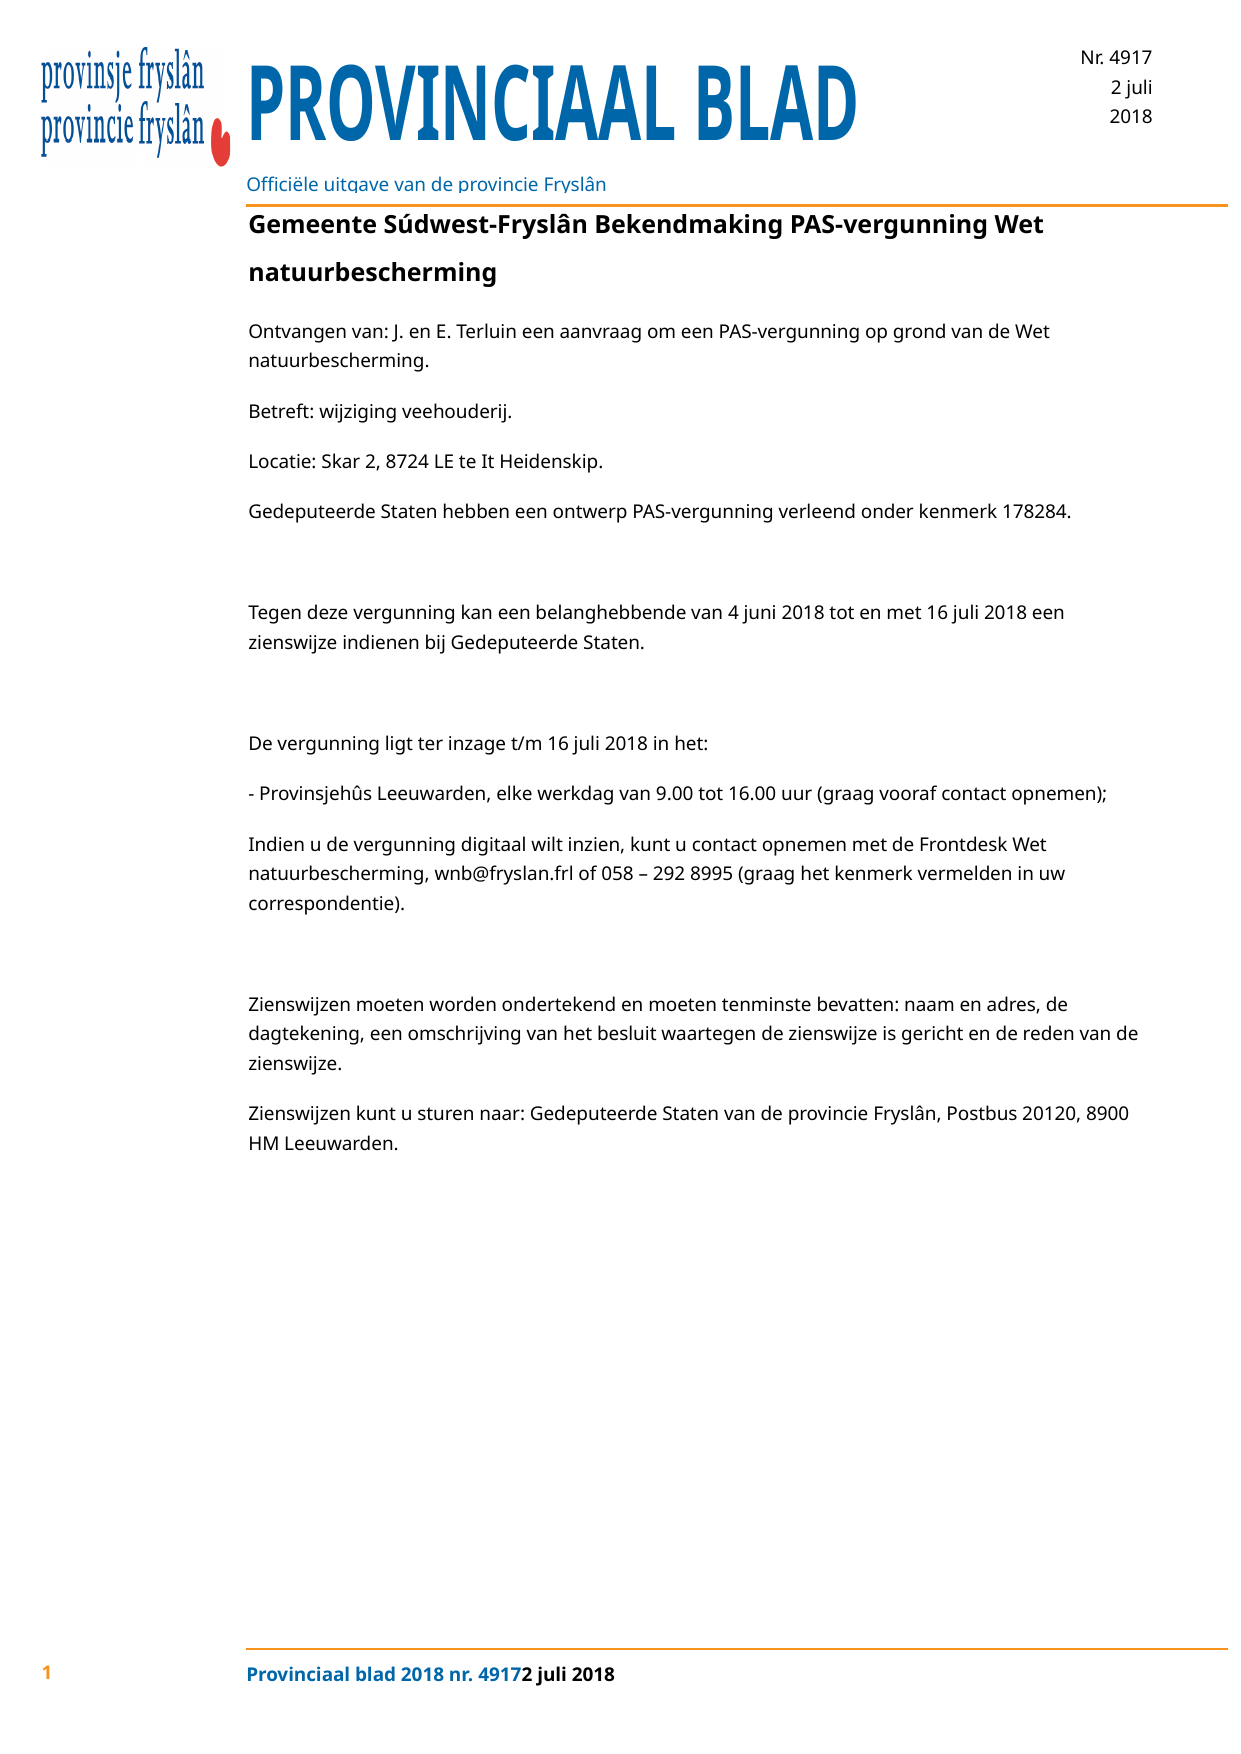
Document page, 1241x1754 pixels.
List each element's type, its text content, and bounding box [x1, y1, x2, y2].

text Gemeente Súdwest-Fryslân Bekendmaking PAS-vergunning Wet natuurbescherming [248, 207, 1152, 288]
text Locatie: Skar 2, 8724 LE te It Heidenskip. [248, 448, 1152, 474]
text Tegen deze vergunning kan een belanghebbende van 4 juni 2018 tot en met 16 juli 2018 een zienswijze indienen bij Gedeputeerde Staten. [248, 599, 1152, 655]
text Zienswijzen kunt u sturen naar: Gedeputeerde Staten van de provincie Fryslân, Postbus 20120, 8900 HM Leeuwarden. [248, 1100, 1152, 1156]
text Betreft: wijziging veehouderij. [248, 398, 1152, 424]
text Ontvangen van: J. en E. Terluin een aanvraag om een PAS-vergunning op grond van de Wet natuurbescherming. [248, 318, 1152, 373]
picture [41, 47, 231, 172]
text Zienswijzen moeten worden ondertekend en moeten tenminste bevatten: naam en adres, de dagtekening, een omschrijving van het besluit waartegen de zienswijze is gericht en de reden van de zienswijze. [248, 991, 1152, 1076]
text De vergunning ligt ter inzage t/m 16 juli 2018 in het: [248, 730, 1152, 756]
text Indien u de vergunning digitaal wilt inzien, kunt u contact opnemen met de Frontdesk Wet natuurbescherming, wnb@fryslan.frl of 058 – 292 8995 (graag het kenmerk vermelden in uw correspondentie). [248, 831, 1152, 916]
text Gedeputeerde Staten hebben een ontwerp PAS-vergunning verleend onder kenmerk 178284. [248, 499, 1152, 524]
text - Provinsjehûs Leeuwarden, elke werkdag van 9.00 tot 16.00 uur (graag vooraf contact opnemen); [248, 780, 1152, 806]
